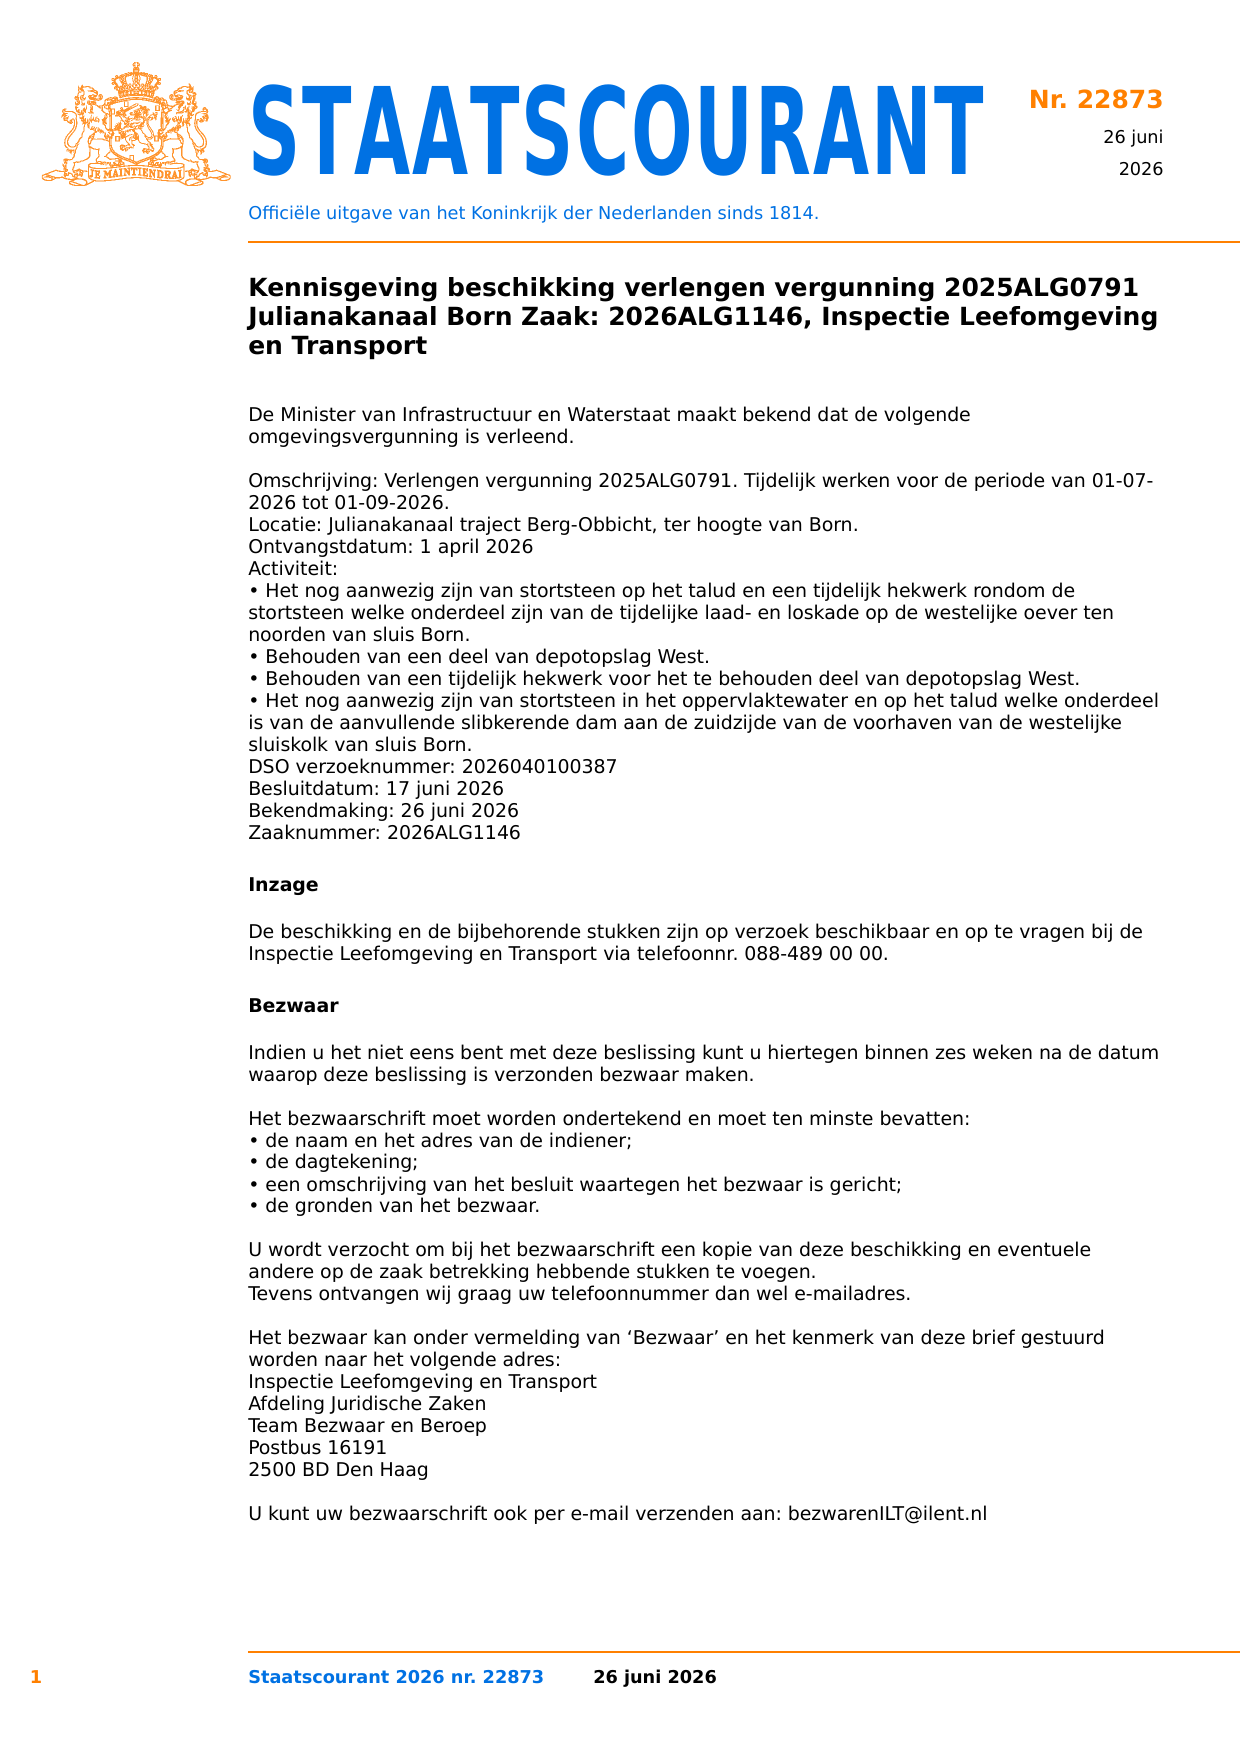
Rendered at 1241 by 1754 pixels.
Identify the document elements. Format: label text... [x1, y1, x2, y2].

text • Het nog aanwezig zijn van stortsteen op het talud en een tijdelijk hekwerk rondom de stortsteen welke onderdeel zijn van de tijdelijke laad- en loskade op de westelijke oever ten noorden van sluis Born. [248, 580, 1163, 646]
text • een omschrijving van het besluit waartegen het bezwaar is gericht; [248, 1173, 1163, 1195]
text DSO verzoeknummer: 2026040100387 [248, 756, 1163, 778]
text Inspectie Leefomgeving en Transport [248, 1371, 1163, 1393]
table_cell 26 juni [998, 121, 1240, 153]
text Omschrijving: Verlengen vergunning 2025ALG0791. Tijdelijk werken voor de periode van 01-07-2026 tot 01-09-2026. [248, 470, 1163, 514]
table_header STAATSCOURANT [248, 62, 998, 203]
text De beschikking en de bijbehorende stukken zijn op verzoek beschikbaar en op te vragen bij de Inspectie Leefomgeving en Transport via telefoonnr. 088-489 00 00. [248, 921, 1163, 965]
subtitle Inzage [248, 874, 1163, 896]
text • de gronden van het bezwaar. [248, 1195, 1163, 1217]
text • de naam en het adres van de indiener; [248, 1129, 1163, 1151]
text Team Bezwaar en Beroep [248, 1415, 1163, 1437]
text Het bezwaarschrift moet worden ondertekend en moet ten minste bevatten: [248, 1107, 1163, 1129]
text Indien u het niet eens bent met deze beslissing kunt u hiertegen binnen zes weken na de datum waarop deze beslissing is verzonden bezwaar maken. [248, 1042, 1163, 1086]
text Activiteit: [248, 558, 1163, 580]
text • de dagtekening; [248, 1151, 1163, 1173]
table_cell Officiële uitgave van het Koninkrijk der Nederlanden sinds 1814. [248, 203, 1240, 241]
text 2500 BD Den Haag [248, 1459, 1163, 1481]
table_cell 2026 [998, 153, 1240, 203]
text De Minister van Infrastructuur en Waterstaat maakt bekend dat de volgende omgevingsvergunning is verleend. [248, 404, 1163, 448]
picture [41, 62, 231, 186]
text Besluitdatum: 17 juni 2026 [248, 778, 1163, 800]
subtitle Bezwaar [248, 995, 1163, 1017]
text Tevens ontvangen wij graag uw telefoonnummer dan wel e-mailadres. [248, 1283, 1163, 1305]
text Afdeling Juridische Zaken [248, 1393, 1163, 1415]
text • Behouden van een deel van depotopslag West. [248, 646, 1163, 668]
text • Het nog aanwezig zijn van stortsteen in het oppervlaktewater en op het talud welke onderdeel is van de aanvullende slibkerende dam aan de zuidzijde van de voorhaven van de westelijke sluiskolk van sluis Born. [248, 690, 1163, 756]
text Postbus 16191 [248, 1437, 1163, 1459]
subtitle Kennisgeving beschikking verlengen vergunning 2025ALG0791 Julianakanaal Born Zaak: 2026ALG1146, Inspectie Leefomgeving en Transport [248, 273, 1163, 361]
text Het bezwaar kan onder vermelding van ‘Bezwaar’ en het kenmerk van deze brief gestuurd worden naar het volgende adres: [248, 1327, 1163, 1371]
table_header [25, 62, 248, 241]
text U wordt verzocht om bij het bezwaarschrift een kopie van deze beschikking en eventuele andere op de zaak betrekking hebbende stukken te voegen. [248, 1239, 1163, 1283]
text Zaaknummer: 2026ALG1146 [248, 822, 1163, 844]
table_header Nr. 22873 [998, 62, 1240, 121]
text U kunt uw bezwaarschrift ook per e-mail verzenden aan: bezwarenILT@ilent.nl [248, 1503, 1163, 1525]
text Ontvangstdatum: 1 april 2026 [248, 536, 1163, 558]
text • Behouden van een tijdelijk hekwerk voor het te behouden deel van depotopslag West. [248, 668, 1163, 690]
text Bekendmaking: 26 juni 2026 [248, 800, 1163, 822]
text Locatie: Julianakanaal traject Berg-Obbicht, ter hoogte van Born. [248, 514, 1163, 536]
